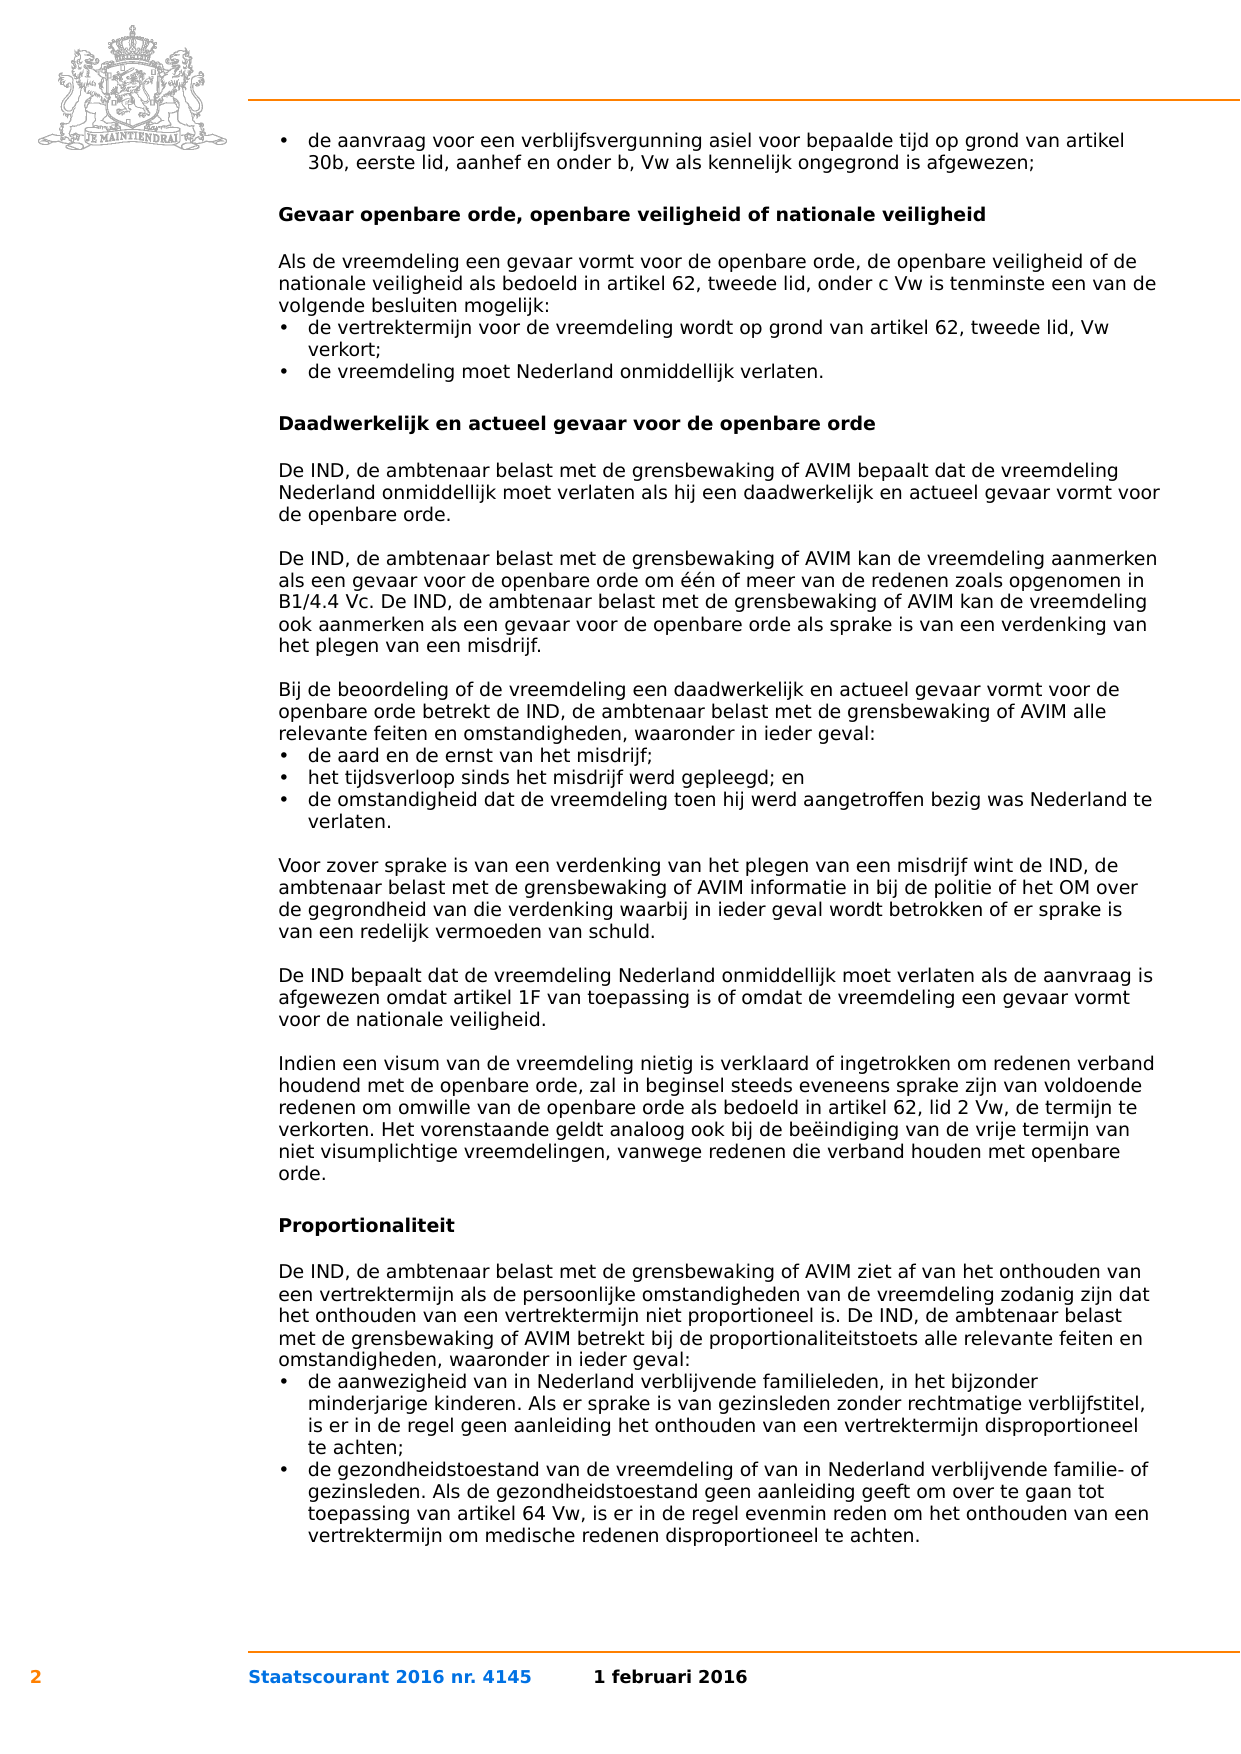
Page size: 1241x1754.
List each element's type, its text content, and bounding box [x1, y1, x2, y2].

text De IND, de ambtenaar belast met de grensbewaking of AVIM ziet af van het onthouden van een vertrektermijn als de persoonlijke omstandigheden van de vreemdeling zodanig zijn dat het onthouden van een vertrektermijn niet proportioneel is. De IND, de ambtenaar belast met de grensbewaking of AVIM betrekt bij de proportionaliteitstoets alle relevante feiten en omstandigheden, waaronder in ieder geval: [278, 1261, 1163, 1371]
text Indien een visum van de vreemdeling nietig is verklaard of ingetrokken om redenen verband houdend met de openbare orde, zal in beginsel steeds eveneens sprake zijn van voldoende redenen om omwille van de openbare orde als bedoeld in artikel 62, lid 2 Vw, de termijn te verkorten. Het vorenstaande geldt analoog ook bij de beëindiging van de vrije termijn van niet visumplichtige vreemdelingen, vanwege redenen die verband houden met openbare orde. [278, 1053, 1163, 1184]
text • de omstandigheid dat de vreemdeling toen hij werd aangetroffen bezig was Nederland te verlaten. [278, 789, 1163, 833]
subtitle Daadwerkelijk en actueel gevaar voor de openbare orde [278, 413, 1163, 435]
text Als de vreemdeling een gevaar vormt voor de openbare orde, de openbare veiligheid of de nationale veiligheid als bedoeld in artikel 62, tweede lid, onder c Vw is tenminste een van de volgende besluiten mogelijk: [278, 251, 1163, 317]
text • de aanvraag voor een verblijfsvergunning asiel voor bepaalde tijd op grond van artikel 30b, eerste lid, aanhef en onder b, Vw als kennelijk ongegrond is afgewezen; [278, 130, 1163, 174]
text • de gezondheidstoestand van de vreemdeling of van in Nederland verblijvende familie- of gezinsleden. Als de gezondheidstoestand geen aanleiding geeft om over te gaan tot toepassing van artikel 64 Vw, is er in de regel evenmin reden om het onthouden van een vertrektermijn om medische redenen disproportioneel te achten. [278, 1459, 1163, 1547]
text Voor zover sprake is van een verdenking van het plegen van een misdrijf wint de IND, de ambtenaar belast met de grensbewaking of AVIM informatie in bij de politie of het OM over de gegrondheid van die verdenking waarbij in ieder geval wordt betrokken of er sprake is van een redelijk vermoeden van schuld. [278, 855, 1163, 943]
text • de vertrektermijn voor de vreemdeling wordt op grond van artikel 62, tweede lid, Vw verkort; [278, 317, 1163, 361]
picture [38, 25, 227, 150]
subtitle Gevaar openbare orde, openbare veiligheid of nationale veiligheid [278, 204, 1163, 226]
subtitle Proportionaliteit [278, 1214, 1163, 1236]
text De IND, de ambtenaar belast met de grensbewaking of AVIM bepaalt dat de vreemdeling Nederland onmiddellijk moet verlaten als hij een daadwerkelijk en actueel gevaar vormt voor de openbare orde. [278, 460, 1163, 526]
text • de vreemdeling moet Nederland onmiddellijk verlaten. [278, 361, 1163, 383]
text Bij de beoordeling of de vreemdeling een daadwerkelijk en actueel gevaar vormt voor de openbare orde betrekt de IND, de ambtenaar belast met de grensbewaking of AVIM alle relevante feiten en omstandigheden, waaronder in ieder geval: [278, 679, 1163, 745]
text De IND bepaalt dat de vreemdeling Nederland onmiddellijk moet verlaten als de aanvraag is afgewezen omdat artikel 1F van toepassing is of omdat de vreemdeling een gevaar vormt voor de nationale veiligheid. [278, 965, 1163, 1031]
text • het tijdsverloop sinds het misdrijf werd gepleegd; en [278, 767, 1163, 789]
text De IND, de ambtenaar belast met de grensbewaking of AVIM kan de vreemdeling aanmerken als een gevaar voor de openbare orde om één of meer van de redenen zoals opgenomen in B1/4.4 Vc. De IND, de ambtenaar belast met de grensbewaking of AVIM kan de vreemdeling ook aanmerken als een gevaar voor de openbare orde als sprake is van een verdenking van het plegen van een misdrijf. [278, 547, 1163, 657]
text • de aard en de ernst van het misdrijf; [278, 745, 1163, 767]
text • de aanwezigheid van in Nederland verblijvende familieleden, in het bijzonder minderjarige kinderen. Als er sprake is van gezinsleden zonder rechtmatige verblijfstitel, is er in de regel geen aanleiding het onthouden van een vertrektermijn disproportioneel te achten; [278, 1371, 1163, 1459]
